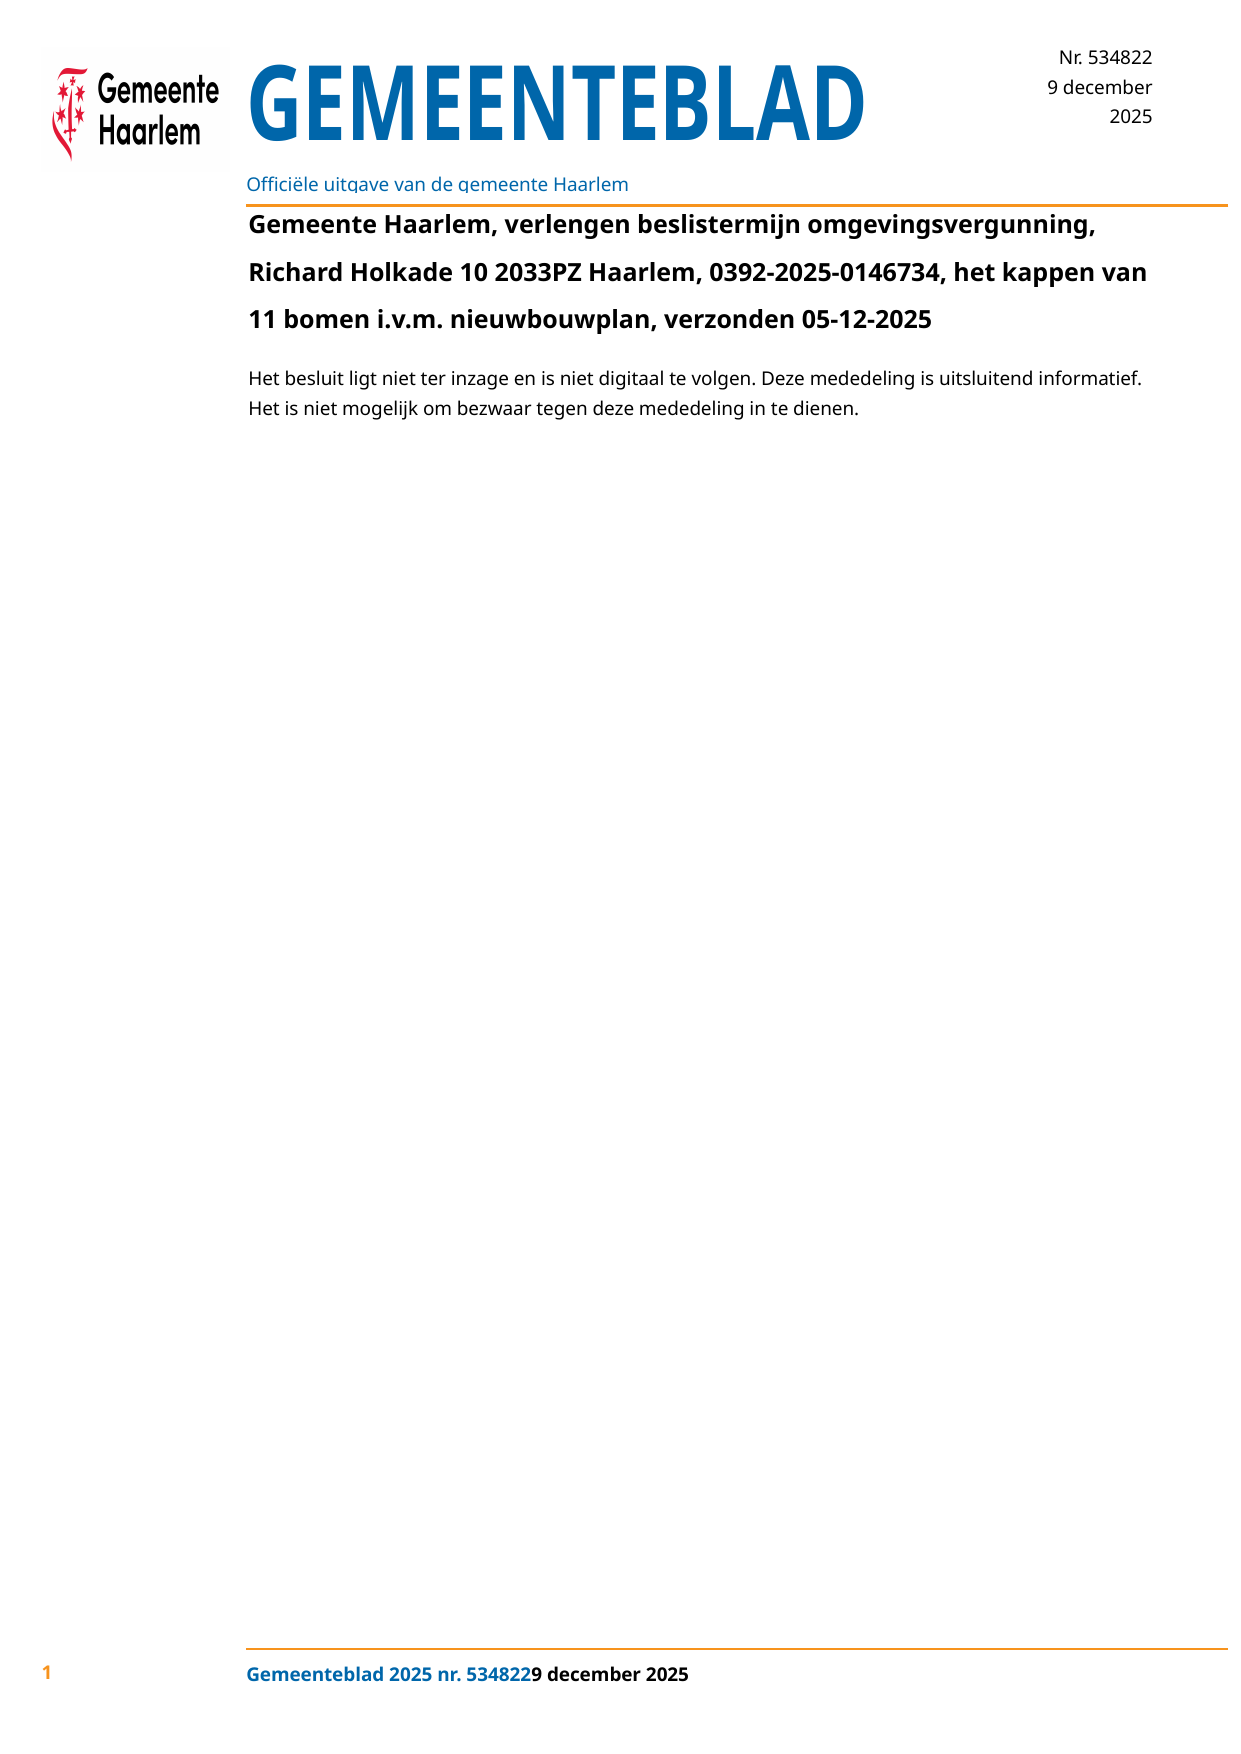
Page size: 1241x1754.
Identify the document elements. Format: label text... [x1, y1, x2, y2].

text Het besluit ligt niet ter inzage en is niet digitaal te volgen. Deze mededeling is uitsluitend informatief. Het is niet mogelijk om bezwaar tegen deze mededeling in te dienen. [248, 366, 1152, 421]
text Gemeente Haarlem, verlengen beslistermijn omgevingsvergunning, Richard Holkade 10 2033PZ Haarlem, 0392-2025-0146734, het kappen van 11 bomen i.v.m. nieuwbouwplan, verzonden 05-12-2025 [248, 207, 1152, 336]
picture [41, 47, 231, 172]
